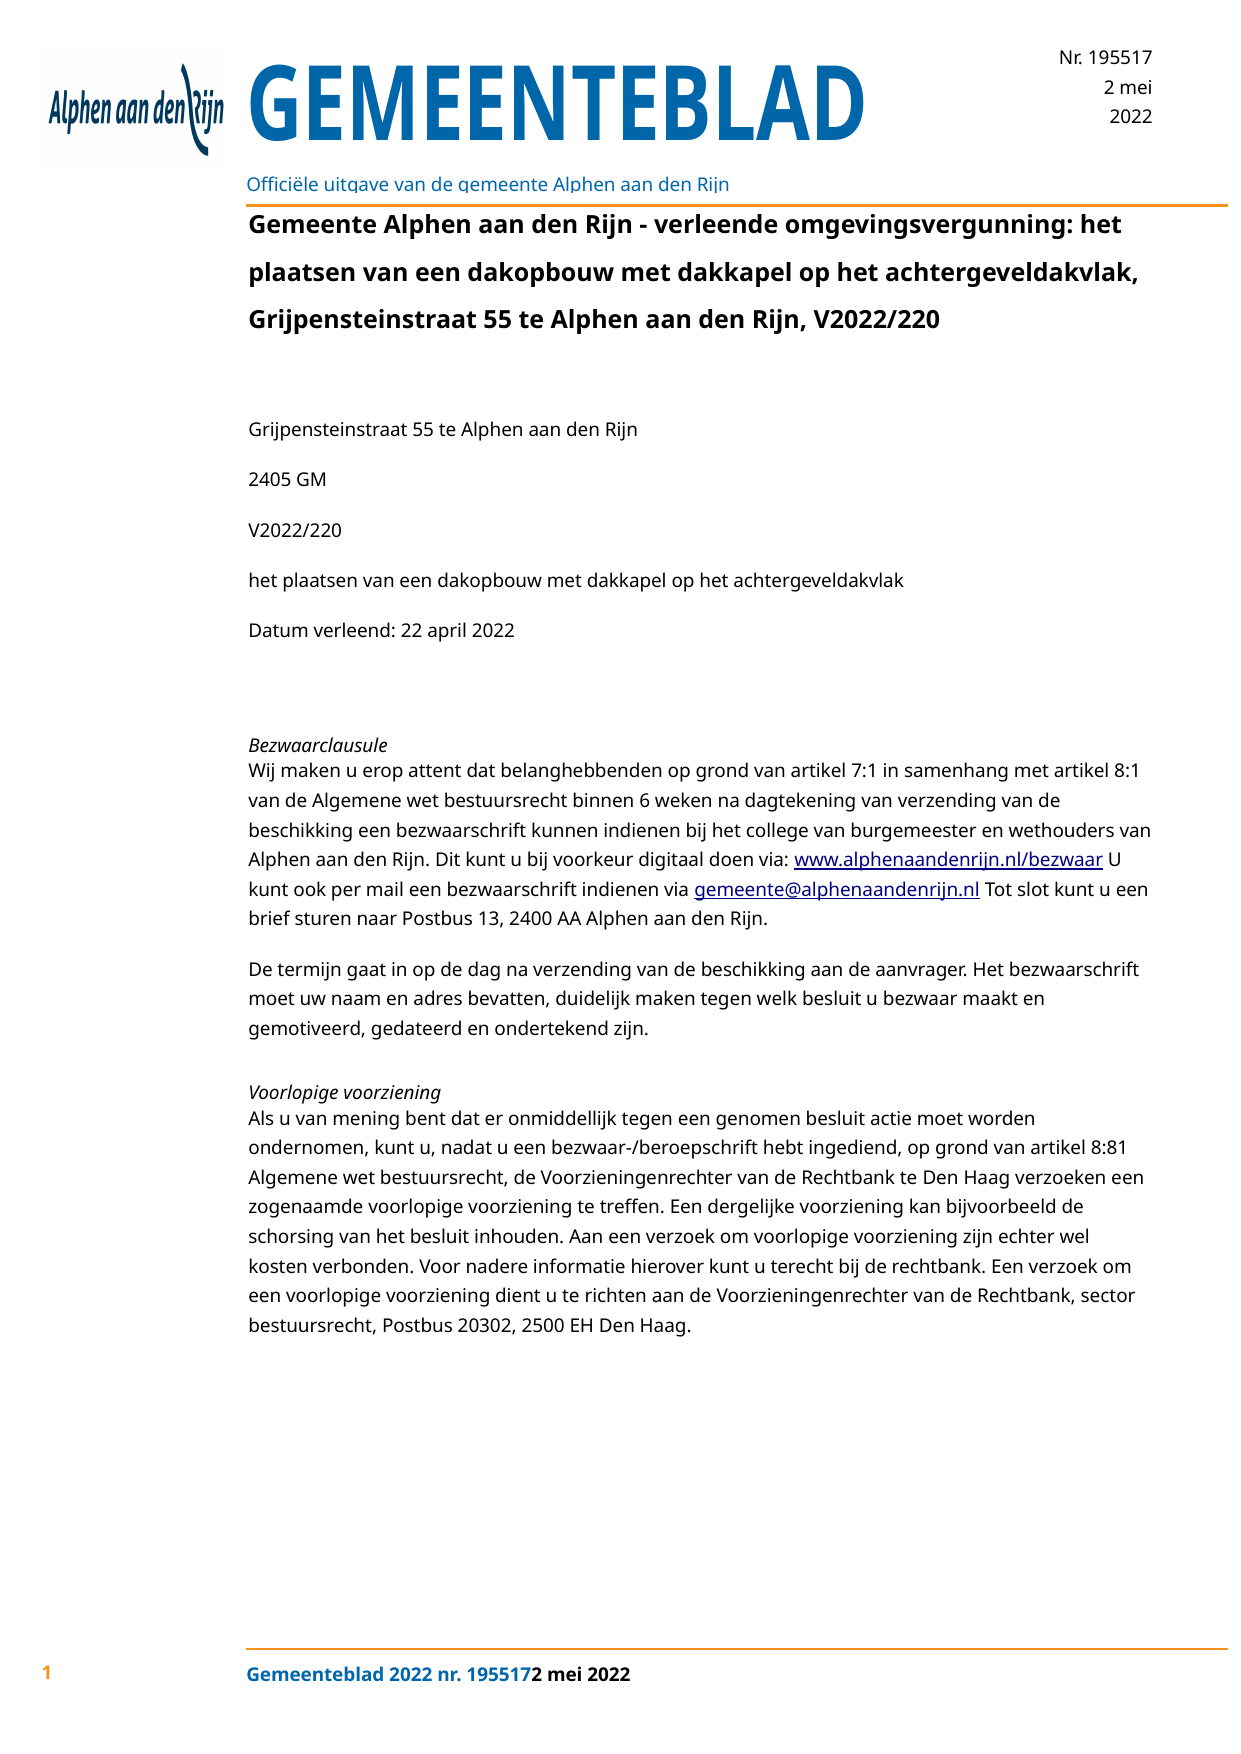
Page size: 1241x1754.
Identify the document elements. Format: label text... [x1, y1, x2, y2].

text Als u van mening bent dat er onmiddellijk tegen een genomen besluit actie moet worden ondernomen, kunt u, nadat u een bezwaar-/beroepschrift hebt ingediend, op grond van artikel 8:81 Algemene wet bestuursrecht, de Voorzieningenrechter van de Rechtbank te Den Haag verzoeken een zogenaamde voorlopige voorziening te treffen. Een dergelijke voorziening kan bijvoorbeeld de schorsing van het besluit inhouden. Aan een verzoek om voorlopige voorziening zijn echter wel kosten verbonden. Voor nadere informatie hierover kunt u terecht bij de rechtbank. Een verzoek om een voorlopige voorziening dient u te richten aan de Voorzieningenrechter van de Rechtbank, sector bestuursrecht, Postbus 20302, 2500 EH Den Haag. [248, 1105, 1152, 1338]
text Bezwaarclausule [248, 732, 1152, 758]
text Datum verleend: 22 april 2022 [248, 618, 1152, 643]
text het plaatsen van een dakopbouw met dakkapel op het achtergeveldakvlak [248, 567, 1152, 593]
text Grijpensteinstraat 55 te Alphen aan den Rijn [248, 416, 1152, 442]
text V2022/220 [248, 517, 1152, 542]
text De termijn gaat in op de dag na verzending van de beschikking aan de aanvrager. Het bezwaarschrift moet uw naam en adres bevatten, duidelijk maken tegen welk besluit u bezwaar maakt en gemotiveerd, gedateerd en ondertekend zijn. [248, 956, 1152, 1041]
text 2405 GM [248, 466, 1152, 492]
text Voorlopige voorziening [248, 1079, 1152, 1105]
text Gemeente Alphen aan den Rijn - verleende omgevingsvergunning: het plaatsen van een dakopbouw met dakkapel op het achtergeveldakvlak, Grijpensteinstraat 55 te Alphen aan den Rijn, V2022/220 [248, 207, 1152, 336]
picture [41, 47, 231, 172]
text Wij maken u erop attent dat belanghebbenden op grond van artikel 7:1 in samenhang met artikel 8:1 van de Algemene wet bestuursrecht binnen 6 weken na dagtekening van verzending van de beschikking een bezwaarschrift kunnen indienen bij het college van burgemeester en wethouders van Alphen aan den Rijn. Dit kunt u bij voorkeur digitaal doen via: www.alphenaandenrijn.nl/bezwaar U kunt ook per mail een bezwaarschrift indienen via gemeente@alphenaandenrijn.nl Tot slot kunt u een brief sturen naar Postbus 13, 2400 AA Alphen aan den Rijn. [248, 758, 1152, 931]
